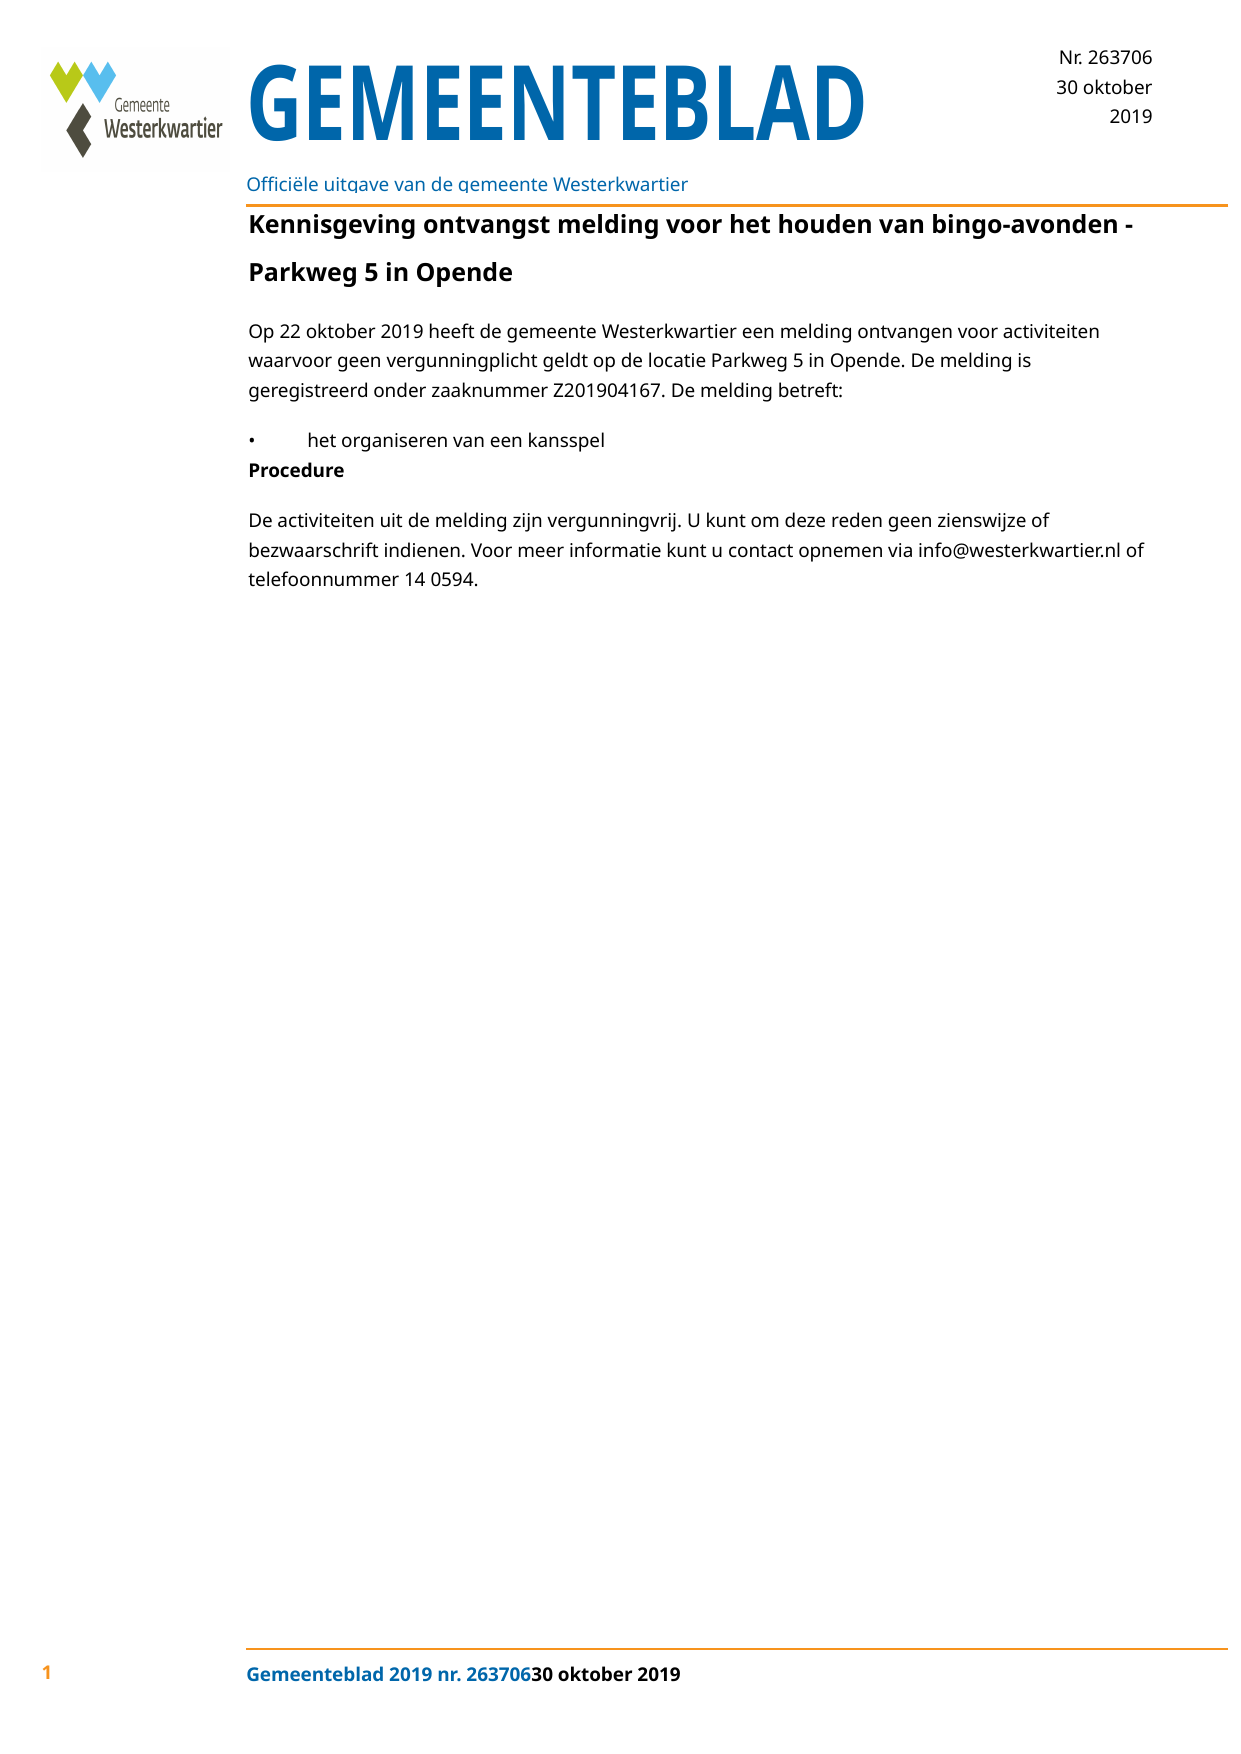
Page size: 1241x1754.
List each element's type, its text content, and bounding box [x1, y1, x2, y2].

picture [41, 47, 231, 172]
list het organiseren van een kansspel [248, 427, 1152, 453]
text Op 22 oktober 2019 heeft de gemeente Westerkwartier een melding ontvangen voor activiteiten waarvoor geen vergunningplicht geldt op de locatie Parkweg 5 in Opende. De melding is geregistreerd onder zaaknummer Z201904167. De melding betreft: [248, 318, 1152, 403]
text De activiteiten uit de melding zijn vergunningvrij. U kunt om deze reden geen zienswijze of bezwaarschrift indienen. Voor meer informatie kunt u contact opnemen via info@westerkwartier.nl of telefoonnummer 14 0594. [248, 507, 1152, 592]
text Kennisgeving ontvangst melding voor het houden van bingo-avonden - Parkweg 5 in Opende [248, 207, 1152, 288]
text Procedure [248, 457, 1152, 483]
